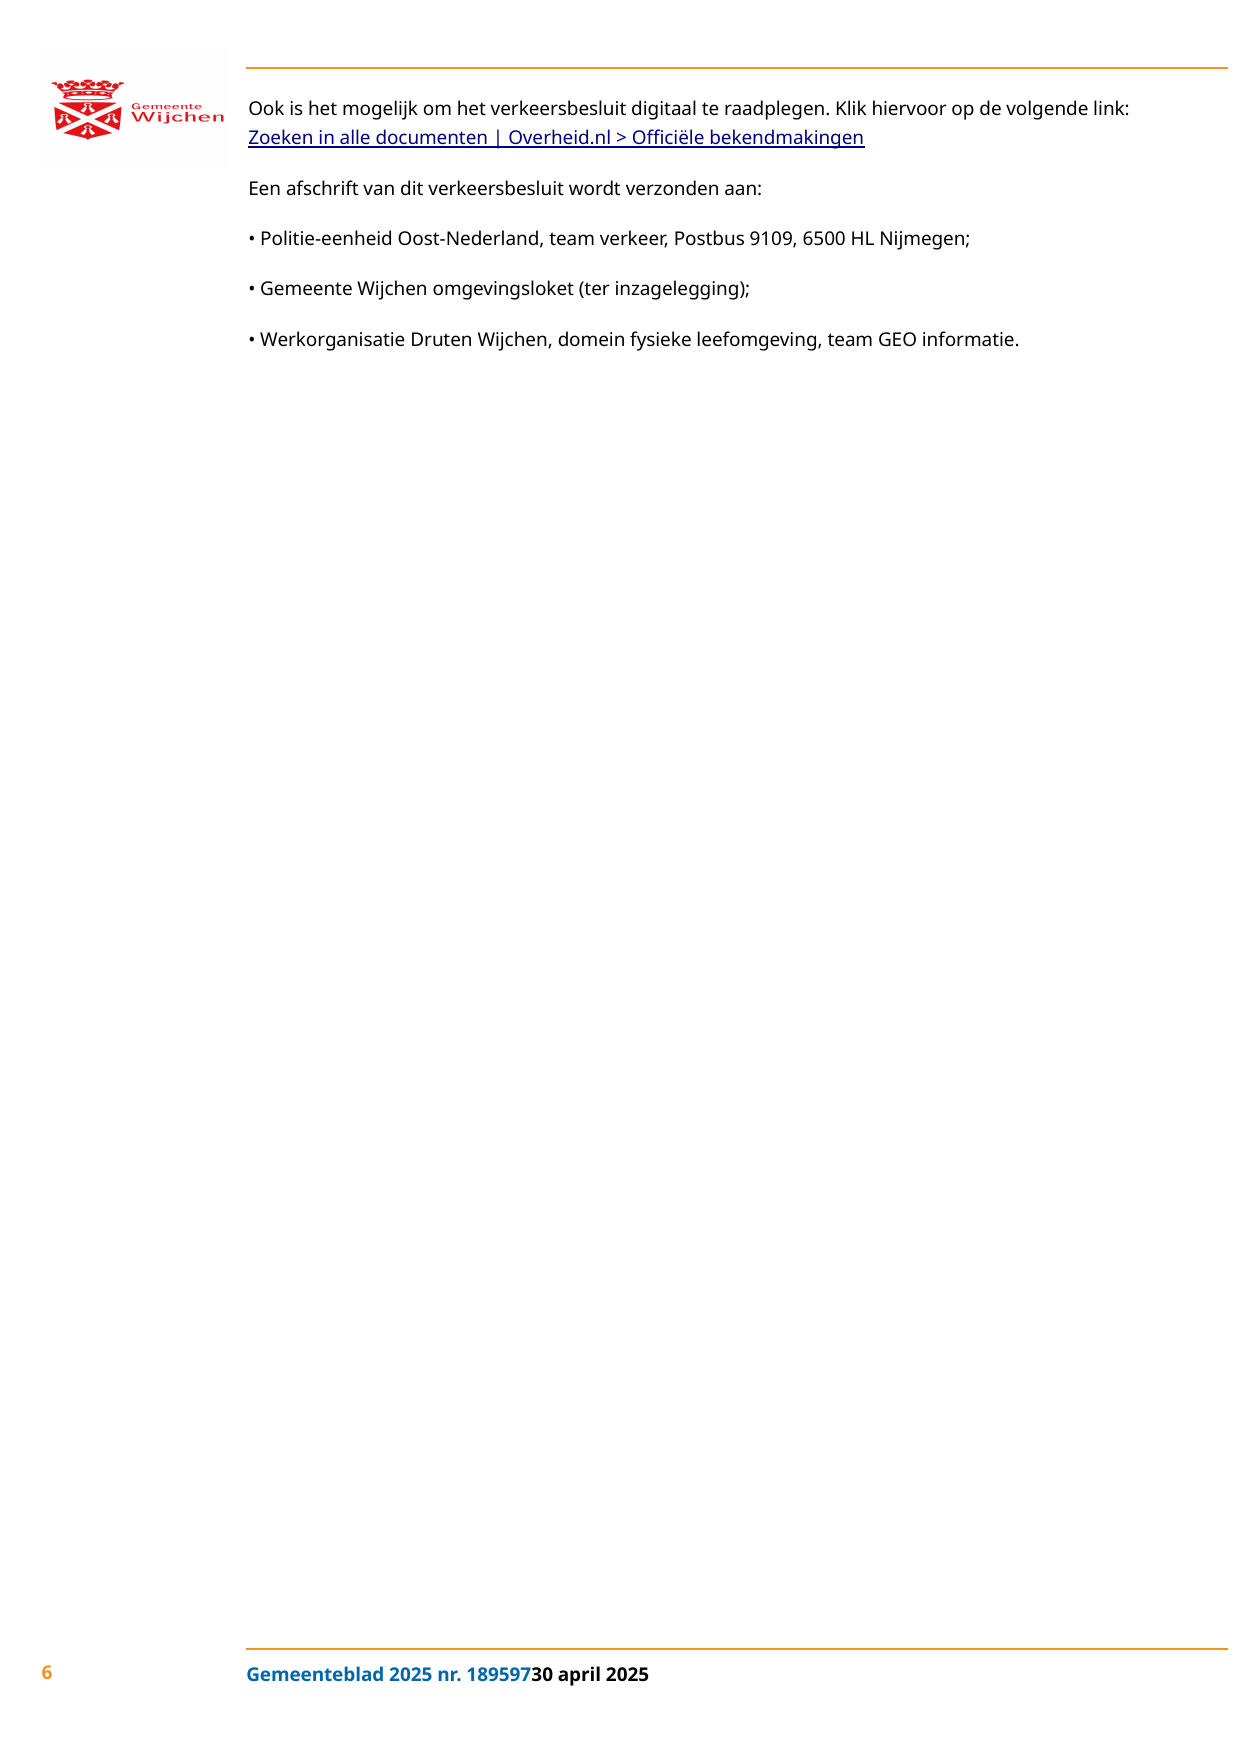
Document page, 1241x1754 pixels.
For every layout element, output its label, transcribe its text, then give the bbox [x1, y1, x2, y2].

text Een afschrift van dit verkeersbesluit wordt verzonden aan: [248, 175, 1152, 201]
text • Politie-eenheid Oost-Nederland, team verkeer, Postbus 9109, 6500 HL Nijmegen; [248, 225, 1152, 251]
text Ook is het mogelijk om het verkeersbesluit digitaal te raadplegen. Klik hiervoor op de volgende link: Zoeken in alle documenten | Overheid.nl > Officiële bekendmakingen [248, 95, 1152, 150]
picture [41, 47, 231, 172]
text • Gemeente Wijchen omgevingsloket (ter inzagelegging); [248, 276, 1152, 301]
text • Werkorganisatie Druten Wijchen, domein fysieke leefomgeving, team GEO informatie. [248, 326, 1152, 352]
